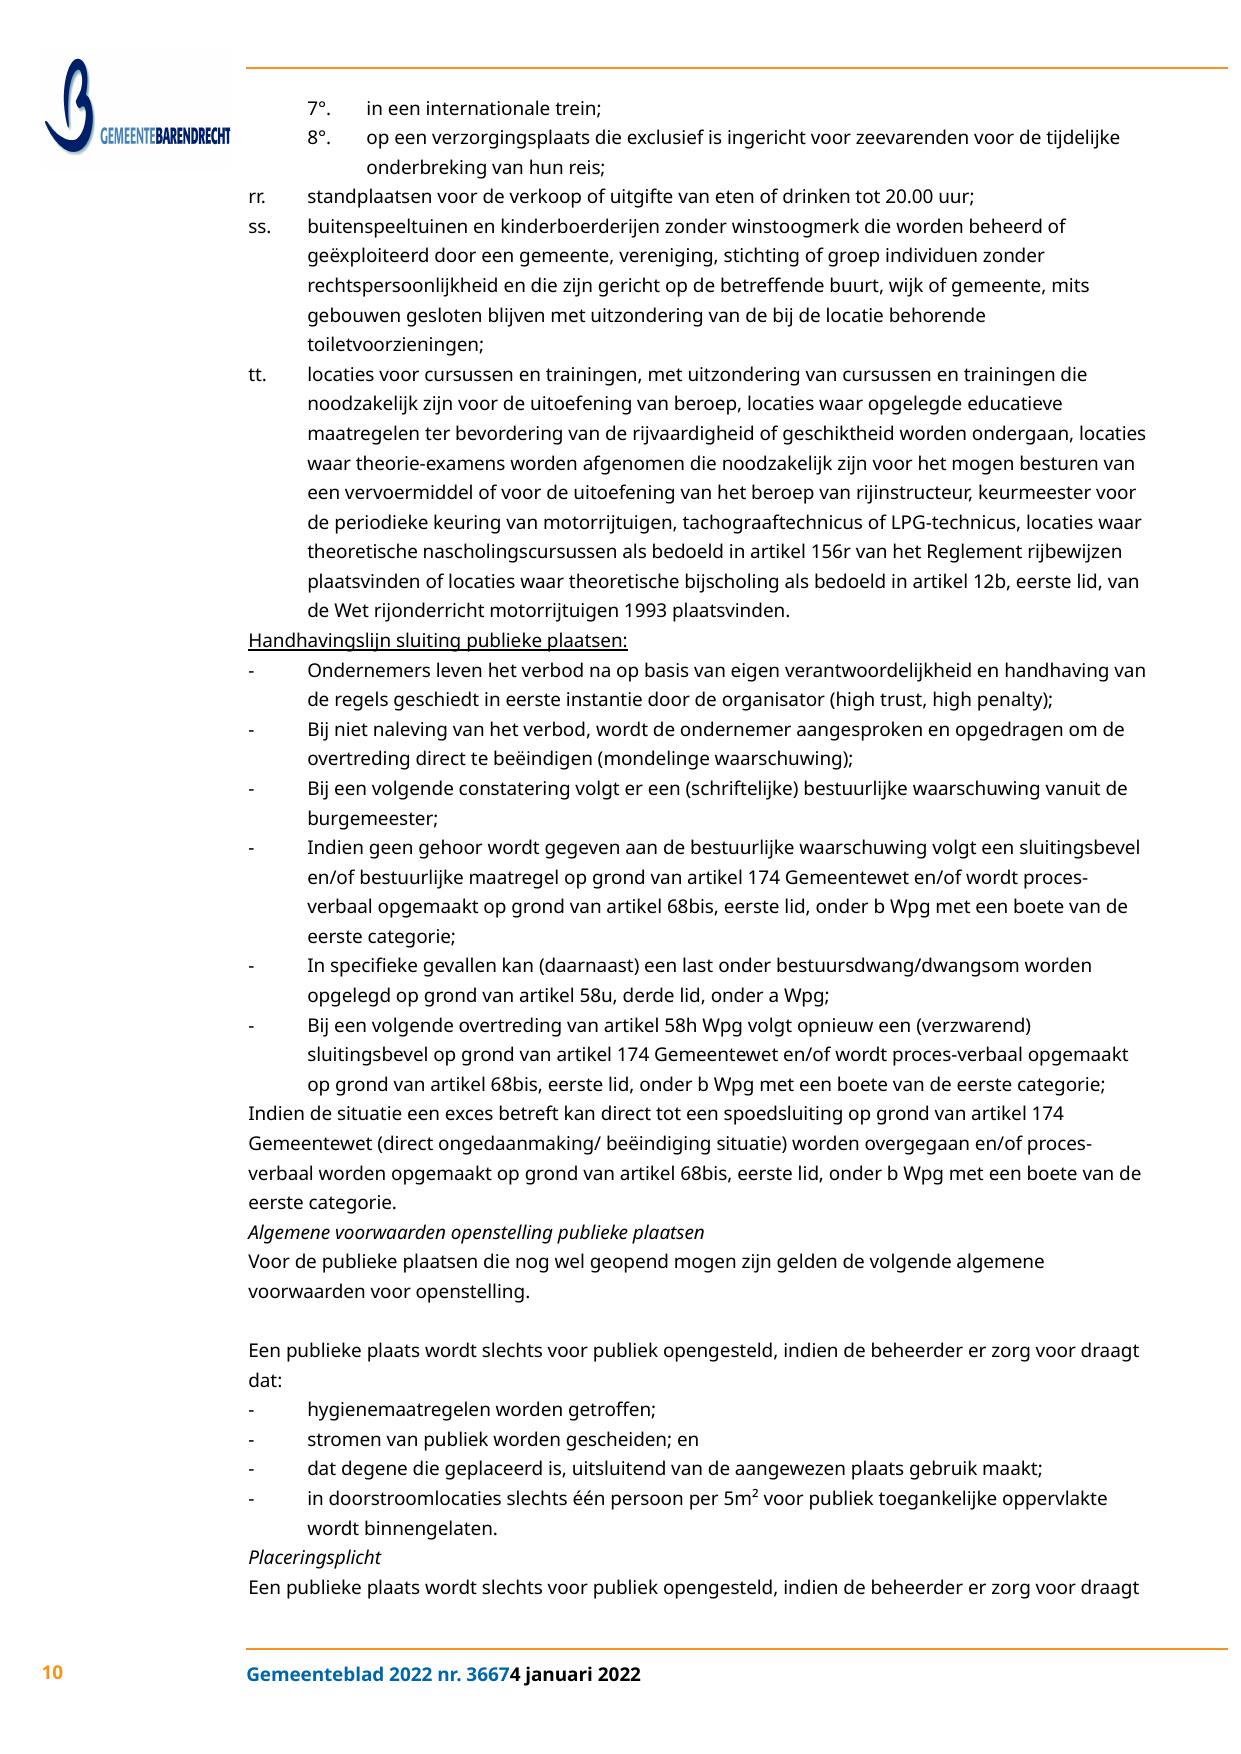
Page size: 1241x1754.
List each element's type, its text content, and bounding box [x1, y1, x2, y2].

list Bij een volgende constatering volgt er een (schriftelijke) bestuurlijke waarschuwing vanuit de burgemeester; [248, 775, 1152, 831]
text Handhavingslijn sluiting publieke plaatsen: [248, 627, 1152, 653]
list in een internationale trein; [307, 95, 1152, 121]
text Een publieke plaats wordt slechts voor publiek opengesteld, indien de beheerder er zorg voor draagt dat: [248, 1337, 1152, 1393]
text Voor de publieke plaatsen die nog wel geopend mogen zijn gelden de volgende algemene voorwaarden voor openstelling. [248, 1248, 1152, 1304]
list dat degene die geplaceerd is, uitsluitend van de aangewezen plaats gebruik maakt; [248, 1456, 1152, 1481]
list Indien geen gehoor wordt gegeven aan de bestuurlijke waarschuwing volgt een sluitingsbevel en/of bestuurlijke maatregel op grond van artikel 174 Gemeentewet en/of wordt proces-verbaal opgemaakt op grond van artikel 68bis, eerste lid, onder b Wpg met een boete van de eerste categorie; [248, 834, 1152, 949]
text Placeringsplicht [248, 1544, 1152, 1570]
picture [41, 47, 231, 172]
list Ondernemers leven het verbod na op basis van eigen verantwoordelijkheid en handhaving van de regels geschiedt in eerste instantie door de organisator (high trust, high penalty); [248, 657, 1152, 712]
list standplaatsen voor de verkoop of uitgifte van eten of drinken tot 20.00 uur; [248, 183, 1152, 209]
text Een publieke plaats wordt slechts voor publiek opengesteld, indien de beheerder er zorg voor draagt [248, 1574, 1152, 1600]
text Algemene voorwaarden openstelling publieke plaatsen [248, 1219, 1152, 1245]
list Bij niet naleving van het verbod, wordt de ondernemer aangesproken en opgedragen om de overtreding direct te beëindigen (mondelinge waarschuwing); [248, 716, 1152, 771]
list buitenspeeltuinen en kinderboerderijen zonder winstoogmerk die worden beheerd of geëxploiteerd door een gemeente, vereniging, stichting of groep individuen zonder rechtspersoonlijkheid en die zijn gericht op de betreffende buurt, wijk of gemeente, mits gebouwen gesloten blijven met uitzondering van de bij de locatie behorende toiletvoorzieningen; [248, 213, 1152, 357]
text Indien de situatie een exces betreft kan direct tot een spoedsluiting op grond van artikel 174 Gemeentewet (direct ongedaanmaking/ beëindiging situatie) worden overgegaan en/of proces-verbaal worden opgemaakt op grond van artikel 68bis, eerste lid, onder b Wpg met een boete van de eerste categorie. [248, 1101, 1152, 1215]
list Bij een volgende overtreding van artikel 58h Wpg volgt opnieuw een (verzwarend) sluitingsbevel op grond van artikel 174 Gemeentewet en/of wordt proces-verbaal opgemaakt op grond van artikel 68bis, eerste lid, onder b Wpg met een boete van de eerste categorie; [248, 1012, 1152, 1097]
list stromen van publiek worden gescheiden; en [248, 1426, 1152, 1452]
list in doorstroomlocaties slechts één persoon per 5m² voor publiek toegankelijke oppervlakte wordt binnengelaten. [248, 1485, 1152, 1541]
list locaties voor cursussen en trainingen, met uitzondering van cursussen en trainingen die noodzakelijk zijn voor de uitoefening van beroep, locaties waar opgelegde educatieve maatregelen ter bevordering van de rijvaardigheid of geschiktheid worden ondergaan, locaties waar theorie-examens worden afgenomen die noodzakelijk zijn voor het mogen besturen van een vervoermiddel of voor de uitoefening van het beroep van rijinstructeur, keurmeester voor de periodieke keuring van motorrijtuigen, tachograaftechnicus of LPG-technicus, locaties waar theoretische nascholingscursussen als bedoeld in artikel 156r van het Reglement rijbewijzen plaatsvinden of locaties waar theoretische bijscholing als bedoeld in artikel 12b, eerste lid, van de Wet rijonderricht motorrijtuigen 1993 plaatsvinden. [248, 361, 1152, 623]
list op een verzorgingsplaats die exclusief is ingericht voor zeevarenden voor de tijdelijke onderbreking van hun reis; [307, 124, 1152, 180]
list hygienemaatregelen worden getroffen; [248, 1396, 1152, 1422]
list In specifieke gevallen kan (daarnaast) een last onder bestuursdwang/dwangsom worden opgelegd op grond van artikel 58u, derde lid, onder a Wpg; [248, 953, 1152, 1008]
